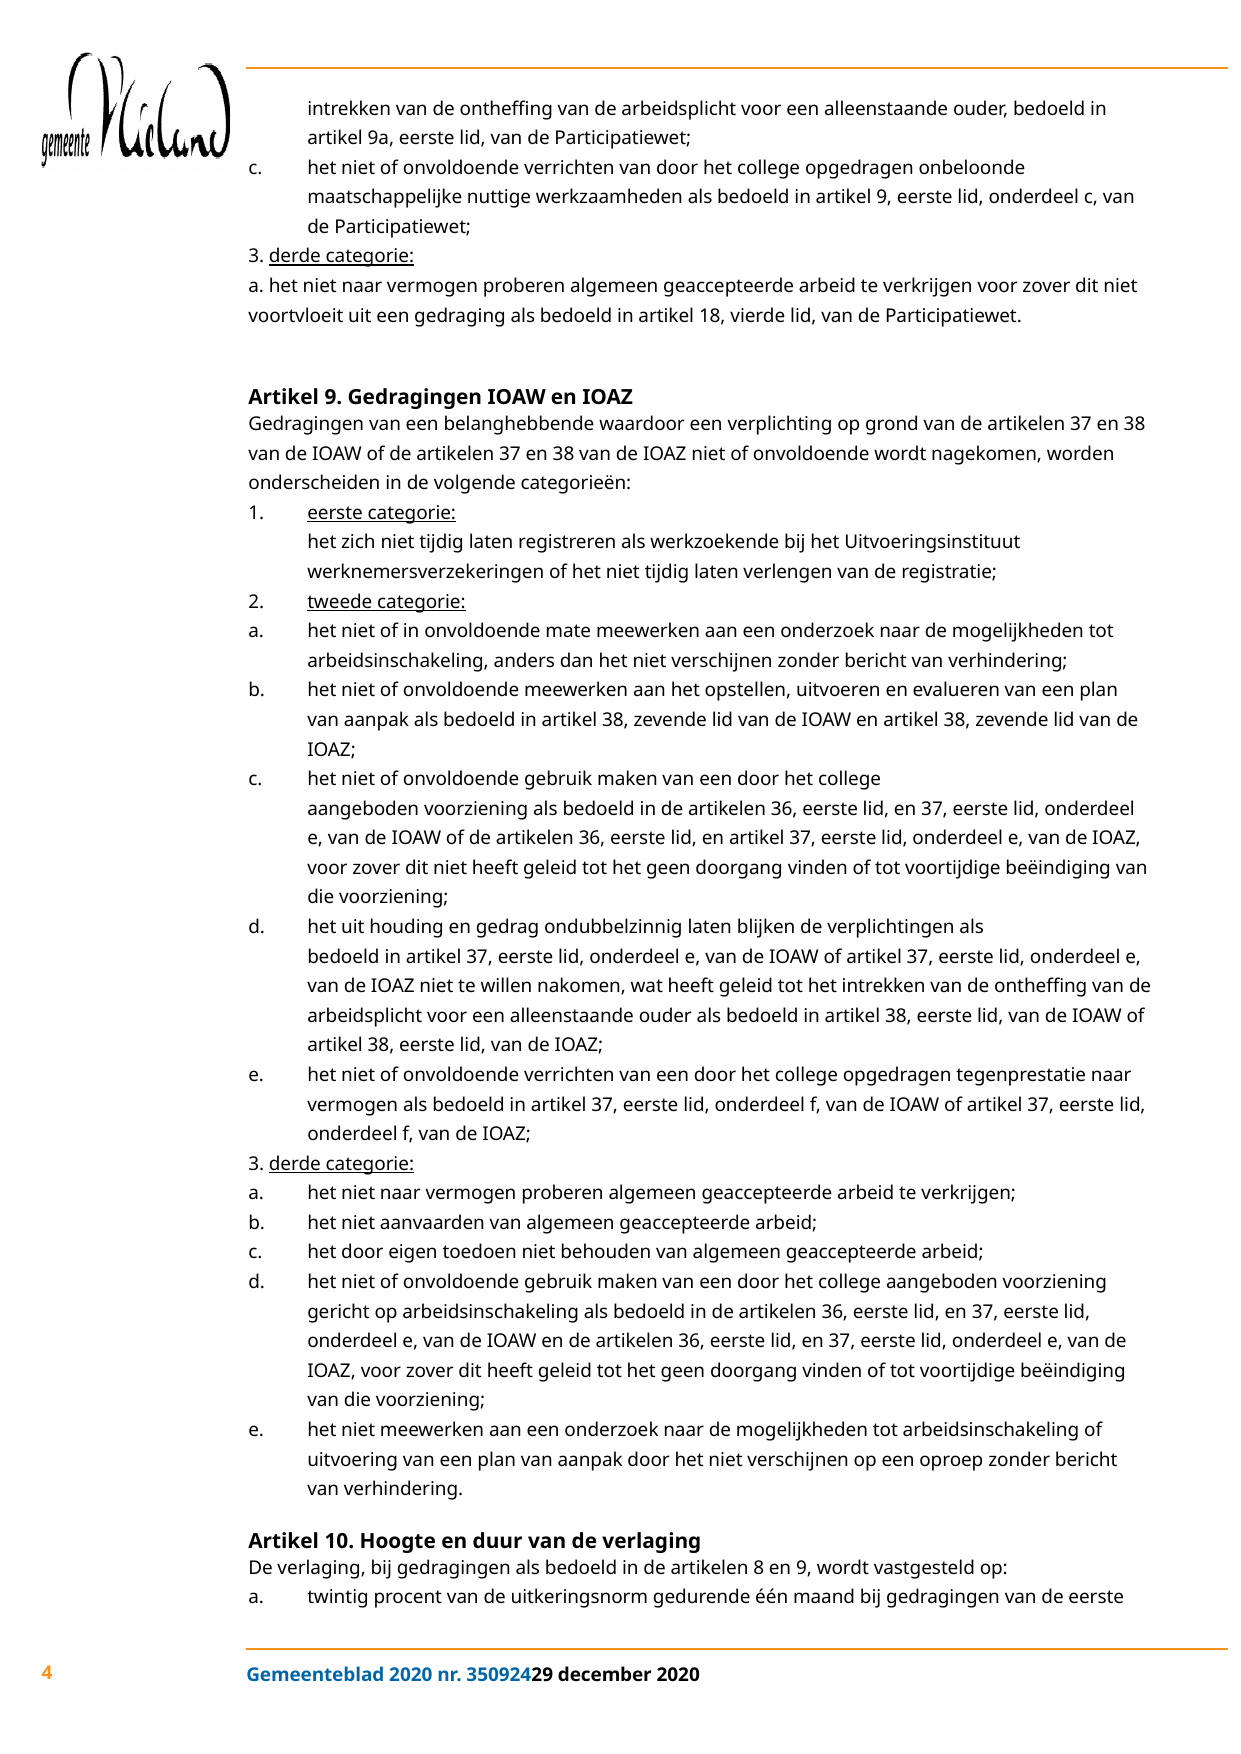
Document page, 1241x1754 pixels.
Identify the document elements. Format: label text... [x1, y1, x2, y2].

text 3. derde categorie: [248, 1150, 1152, 1176]
list het niet of onvoldoende gebruik maken van een door het college [248, 765, 1152, 791]
list twintig procent van de uitkeringsnorm gedurende één maand bij gedragingen van de eerste [248, 1584, 1152, 1609]
text a. het niet naar vermogen proberen algemeen geaccepteerde arbeid te verkrijgen voor zover dit niet voortvloeit uit een gedraging als bedoeld in artikel 18, vierde lid, van de Participatiewet. [248, 272, 1152, 328]
text De verlaging, bij gedragingen als bedoeld in de artikelen 8 en 9, wordt vastgesteld op: [248, 1554, 1152, 1580]
list het niet meewerken aan een onderzoek naar de mogelijkheden tot arbeidsinschakeling of uitvoering van een plan van aanpak door het niet verschijnen op een oproep zonder bericht van verhindering. [248, 1416, 1152, 1501]
list tweede categorie: [248, 588, 1152, 613]
text Artikel 10. Hoogte en duur van de verlaging [248, 1526, 1152, 1554]
list aangeboden voorziening als bedoeld in de artikelen 36, eerste lid, en 37, eerste lid, onderdeel e, van de IOAW of de artikelen 36, eerste lid, en artikel 37, eerste lid, onderdeel e, van de IOAZ, voor zover dit niet heeft geleid tot het geen doorgang vinden of tot voortijdige beëindiging van die voorziening; [248, 795, 1152, 909]
text 3. derde categorie: [248, 243, 1152, 268]
list eerste categorie: [248, 499, 1152, 525]
list het uit houding en gedrag ondubbelzinnig laten blijken de verplichtingen als [248, 913, 1152, 939]
list het niet aanvaarden van algemeen geaccepteerde arbeid; [248, 1209, 1152, 1235]
list het niet of onvoldoende gebruik maken van een door het college aangeboden voorziening gericht op arbeidsinschakeling als bedoeld in de artikelen 36, eerste lid, en 37, eerste lid, onderdeel e, van de IOAW en de artikelen 36, eerste lid, en 37, eerste lid, onderdeel e, van de IOAZ, voor zover dit heeft geleid tot het geen doorgang vinden of tot voortijdige beëindiging van die voorziening; [248, 1268, 1152, 1412]
list het niet of onvoldoende verrichten van door het college opgedragen onbeloonde maatschappelijke nuttige werkzaamheden als bedoeld in artikel 9, eerste lid, onderdeel c, van de Participatiewet; [248, 154, 1152, 239]
list het door eigen toedoen niet behouden van algemeen geaccepteerde arbeid; [248, 1239, 1152, 1264]
list bedoeld in artikel 37, eerste lid, onderdeel e, van de IOAW of artikel 37, eerste lid, onderdeel e, van de IOAZ niet te willen nakomen, wat heeft geleid tot het intrekken van de ontheffing van de arbeidsplicht voor een alleenstaande ouder als bedoeld in artikel 38, eerste lid, van de IOAW of artikel 38, eerste lid, van de IOAZ; [248, 943, 1152, 1057]
picture [41, 47, 231, 172]
list het niet of onvoldoende meewerken aan het opstellen, uitvoeren en evalueren van een plan van aanpak als bedoeld in artikel 38, zevende lid van de IOAW en artikel 38, zevende lid van de IOAZ; [248, 677, 1152, 761]
text Artikel 9. Gedragingen IOAW en IOAZ [248, 382, 1152, 410]
list het zich niet tijdig laten registreren als werkzoekende bij het Uitvoeringsinstituut werknemersverzekeringen of het niet tijdig laten verlengen van de registratie; [248, 529, 1152, 584]
list het niet of in onvoldoende mate meewerken aan een onderzoek naar de mogelijkheden tot arbeidsinschakeling, anders dan het niet verschijnen zonder bericht van verhindering; [248, 617, 1152, 673]
text Gedragingen van een belanghebbende waardoor een verplichting op grond van de artikelen 37 en 38 van de IOAW of de artikelen 37 en 38 van de IOAZ niet of onvoldoende wordt nagekomen, worden onderscheiden in de volgende categorieën: [248, 410, 1152, 495]
list het niet of onvoldoende verrichten van een door het college opgedragen tegenprestatie naar vermogen als bedoeld in artikel 37, eerste lid, onderdeel f, van de IOAW of artikel 37, eerste lid, onderdeel f, van de IOAZ; [248, 1061, 1152, 1146]
list intrekken van de ontheffing van de arbeidsplicht voor een alleenstaande ouder, bedoeld in artikel 9a, eerste lid, van de Participatiewet; [248, 95, 1152, 150]
list het niet naar vermogen proberen algemeen geaccepteerde arbeid te verkrijgen; [248, 1179, 1152, 1205]
